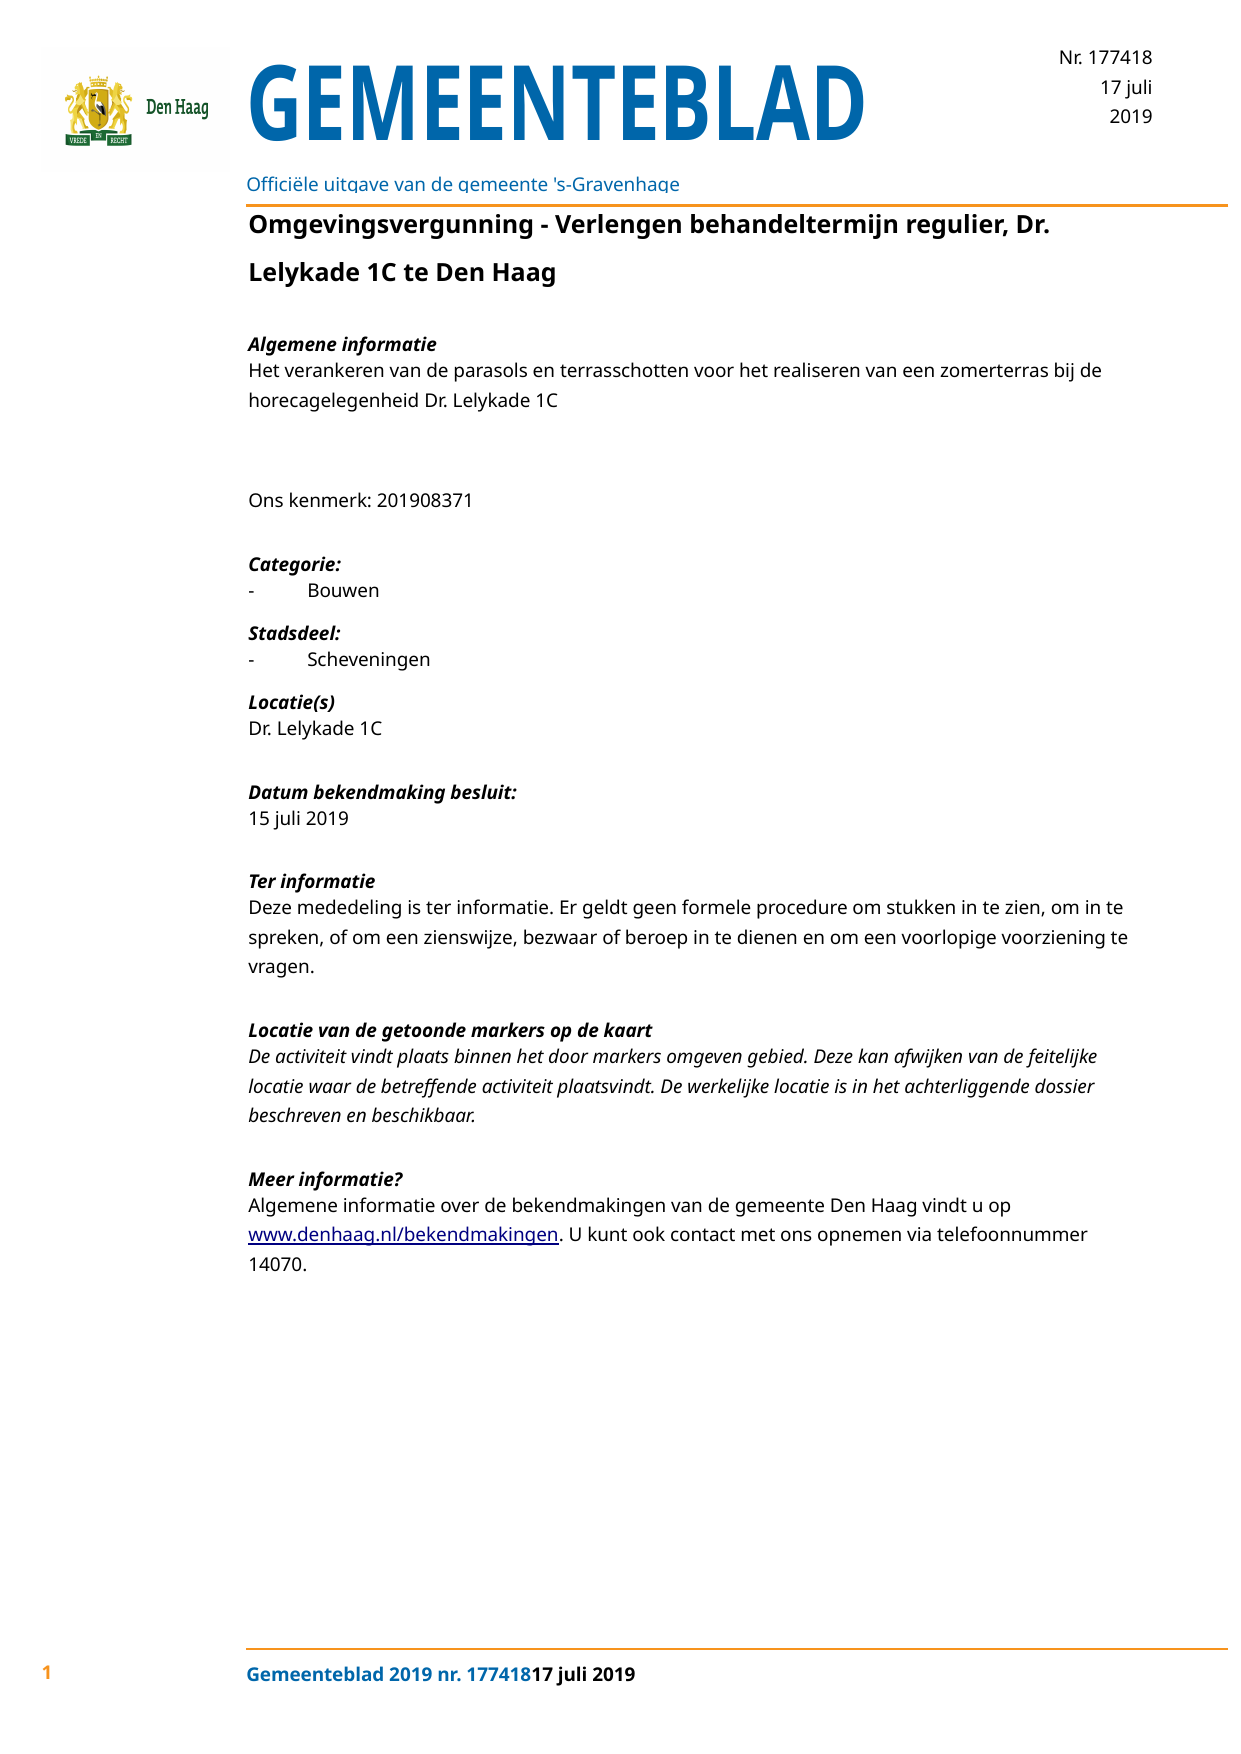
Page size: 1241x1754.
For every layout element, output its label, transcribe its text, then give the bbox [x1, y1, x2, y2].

text Meer informatie? [248, 1166, 1152, 1192]
text Het verankeren van de parasols en terrasschotten voor het realiseren van een zomerterras bij de horecagelegenheid Dr. Lelykade 1C [248, 357, 1152, 412]
text Locatie(s) [248, 689, 1152, 715]
text Ons kenmerk: 201908371 [248, 488, 1152, 513]
text Locatie van de getoonde markers op de kaart [248, 1017, 1152, 1043]
text Categorie: [248, 552, 1152, 577]
text De activiteit vindt plaats binnen het door markers omgeven gebied. Deze kan afwijken van de feitelijke locatie waar de betreffende activiteit plaatsvindt. De werkelijke locatie is in het achterliggende dossier beschreven en beschikbaar. [248, 1043, 1152, 1128]
list Scheveningen [248, 646, 1152, 672]
picture [41, 47, 231, 172]
text Stadsdeel: [248, 620, 1152, 646]
text Ter informatie [248, 869, 1152, 894]
text Algemene informatie [248, 331, 1152, 357]
text 15 juli 2019 [248, 805, 1152, 830]
list Bouwen [248, 577, 1152, 603]
text Deze mededeling is ter informatie. Er geldt geen formele procedure om stukken in te zien, om in te spreken, of om een zienswijze, bezwaar of beroep in te dienen en om een voorlopige voorziening te vragen. [248, 894, 1152, 979]
text Omgevingsvergunning - Verlengen behandeltermijn regulier, Dr. Lelykade 1C te Den Haag [248, 207, 1152, 288]
text Datum bekendmaking besluit: [248, 779, 1152, 805]
text Dr. Lelykade 1C [248, 715, 1152, 741]
text Algemene informatie over de bekendmakingen van de gemeente Den Haag vindt u op www.denhaag.nl/bekendmakingen. U kunt ook contact met ons opnemen via telefoonnummer 14070. [248, 1192, 1152, 1277]
